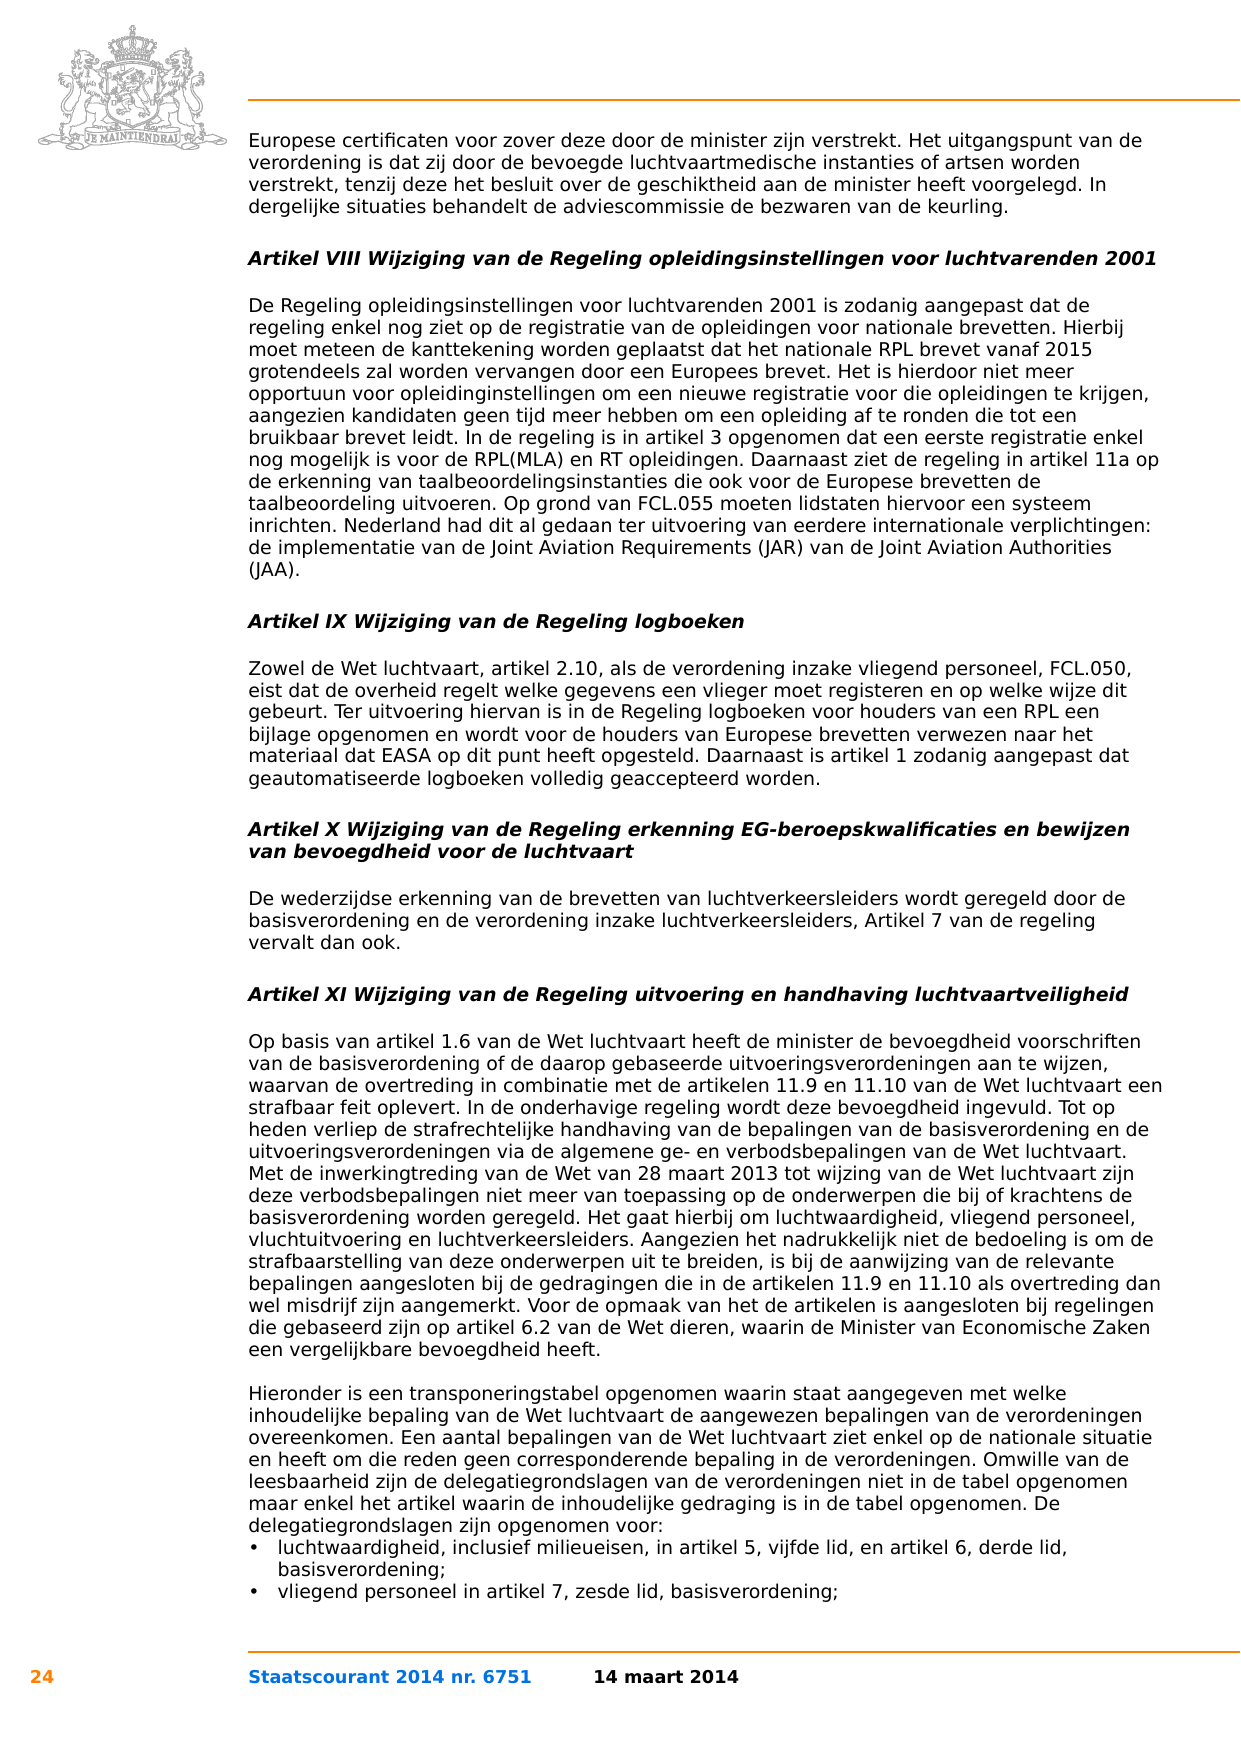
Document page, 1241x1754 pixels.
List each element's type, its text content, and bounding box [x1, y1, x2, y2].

text Op basis van artikel 1.6 van de Wet luchtvaart heeft de minister de bevoegdheid voorschriften van de basisverordening of de daarop gebaseerde uitvoeringsverordeningen aan te wijzen, waarvan de overtreding in combinatie met de artikelen 11.9 en 11.10 van de Wet luchtvaart een strafbaar feit oplevert. In de onderhavige regeling wordt deze bevoegdheid ingevuld. Tot op heden verliep de strafrechtelijke handhaving van de bepalingen van de basisverordening en de uitvoeringsverordeningen via de algemene ge- en verbodsbepalingen van de Wet luchtvaart. Met de inwerkingtreding van de Wet van 28 maart 2013 tot wijzing van de Wet luchtvaart zijn deze verbodsbepalingen niet meer van toepassing op de onderwerpen die bij of krachtens de basisverordening worden geregeld. Het gaat hierbij om luchtwaardigheid, vliegend personeel, vluchtuitvoering en luchtverkeersleiders. Aangezien het nadrukkelijk niet de bedoeling is om de strafbaarstelling van deze onderwerpen uit te breiden, is bij de aanwijzing van de relevante bepalingen aangesloten bij de gedragingen die in de artikelen 11.9 en 11.10 als overtreding dan wel misdrijf zijn aangemerkt. Voor de opmaak van het de artikelen is aangesloten bij regelingen die gebaseerd zijn op artikel 6.2 van de Wet dieren, waarin de Minister van Economische Zaken een vergelijkbare bevoegdheid heeft. [248, 1031, 1163, 1361]
text • luchtwaardigheid, inclusief milieueisen, in artikel 5, vijfde lid, en artikel 6, derde lid, basisverordening; [248, 1537, 1163, 1581]
text Europese certificaten voor zover deze door de minister zijn verstrekt. Het uitgangspunt van de verordening is dat zij door de bevoegde luchtvaartmedische instanties of artsen worden verstrekt, tenzij deze het besluit over de geschiktheid aan de minister heeft voorgelegd. In dergelijke situaties behandelt de adviescommissie de bezwaren van de keurling. [248, 130, 1163, 218]
text De Regeling opleidingsinstellingen voor luchtvarenden 2001 is zodanig aangepast dat de regeling enkel nog ziet op de registratie van de opleidingen voor nationale brevetten. Hierbij moet meteen de kanttekening worden geplaatst dat het nationale RPL brevet vanaf 2015 grotendeels zal worden vervangen door een Europees brevet. Het is hierdoor niet meer opportuun voor opleidinginstellingen om een nieuwe registratie voor die opleidingen te krijgen, aangezien kandidaten geen tijd meer hebben om een opleiding af te ronden die tot een bruikbaar brevet leidt. In de regeling is in artikel 3 opgenomen dat een eerste registratie enkel nog mogelijk is voor de RPL(MLA) en RT opleidingen. Daarnaast ziet de regeling in artikel 11a op de erkenning van taalbeoordelingsinstanties die ook voor de Europese brevetten de taalbeoordeling uitvoeren. Op grond van FCL.055 moeten lidstaten hiervoor een systeem inrichten. Nederland had dit al gedaan ter uitvoering van eerdere internationale verplichtingen: de implementatie van de Joint Aviation Requirements (JAR) van de Joint Aviation Authorities (JAA). [248, 295, 1163, 581]
subtitle Artikel VIII Wijziging van de Regeling opleidingsinstellingen voor luchtvarenden 2001 [248, 248, 1163, 270]
subtitle Artikel XI Wijziging van de Regeling uitvoering en handhaving luchtvaartveiligheid [248, 984, 1163, 1006]
text Hieronder is een transponeringstabel opgenomen waarin staat aangegeven met welke inhoudelijke bepaling van de Wet luchtvaart de aangewezen bepalingen van de verordeningen overeenkomen. Een aantal bepalingen van de Wet luchtvaart ziet enkel op de nationale situatie en heeft om die reden geen corresponderende bepaling in de verordeningen. Omwille van de leesbaarheid zijn de delegatiegrondslagen van de verordeningen niet in de tabel opgenomen maar enkel het artikel waarin de inhoudelijke gedraging is in de tabel opgenomen. De delegatiegrondslagen zijn opgenomen voor: [248, 1383, 1163, 1537]
picture [38, 25, 227, 150]
text Zowel de Wet luchtvaart, artikel 2.10, als de verordening inzake vliegend personeel, FCL.050, eist dat de overheid regelt welke gegevens een vlieger moet registeren en op welke wijze dit gebeurt. Ter uitvoering hiervan is in de Regeling logboeken voor houders van een RPL een bijlage opgenomen en wordt voor de houders van Europese brevetten verwezen naar het materiaal dat EASA op dit punt heeft opgesteld. Daarnaast is artikel 1 zodanig aangepast dat geautomatiseerde logboeken volledig geaccepteerd worden. [248, 657, 1163, 789]
text De wederzijdse erkenning van de brevetten van luchtverkeersleiders wordt geregeld door de basisverordening en de verordening inzake luchtverkeersleiders, Artikel 7 van de regeling vervalt dan ook. [248, 888, 1163, 954]
subtitle Artikel X Wijziging van de Regeling erkenning EG-beroepskwalificaties en bewijzen van bevoegdheid voor de luchtvaart [248, 819, 1163, 863]
text • vliegend personeel in artikel 7, zesde lid, basisverordening; [248, 1581, 1163, 1603]
subtitle Artikel IX Wijziging van de Regeling logboeken [248, 611, 1163, 632]
